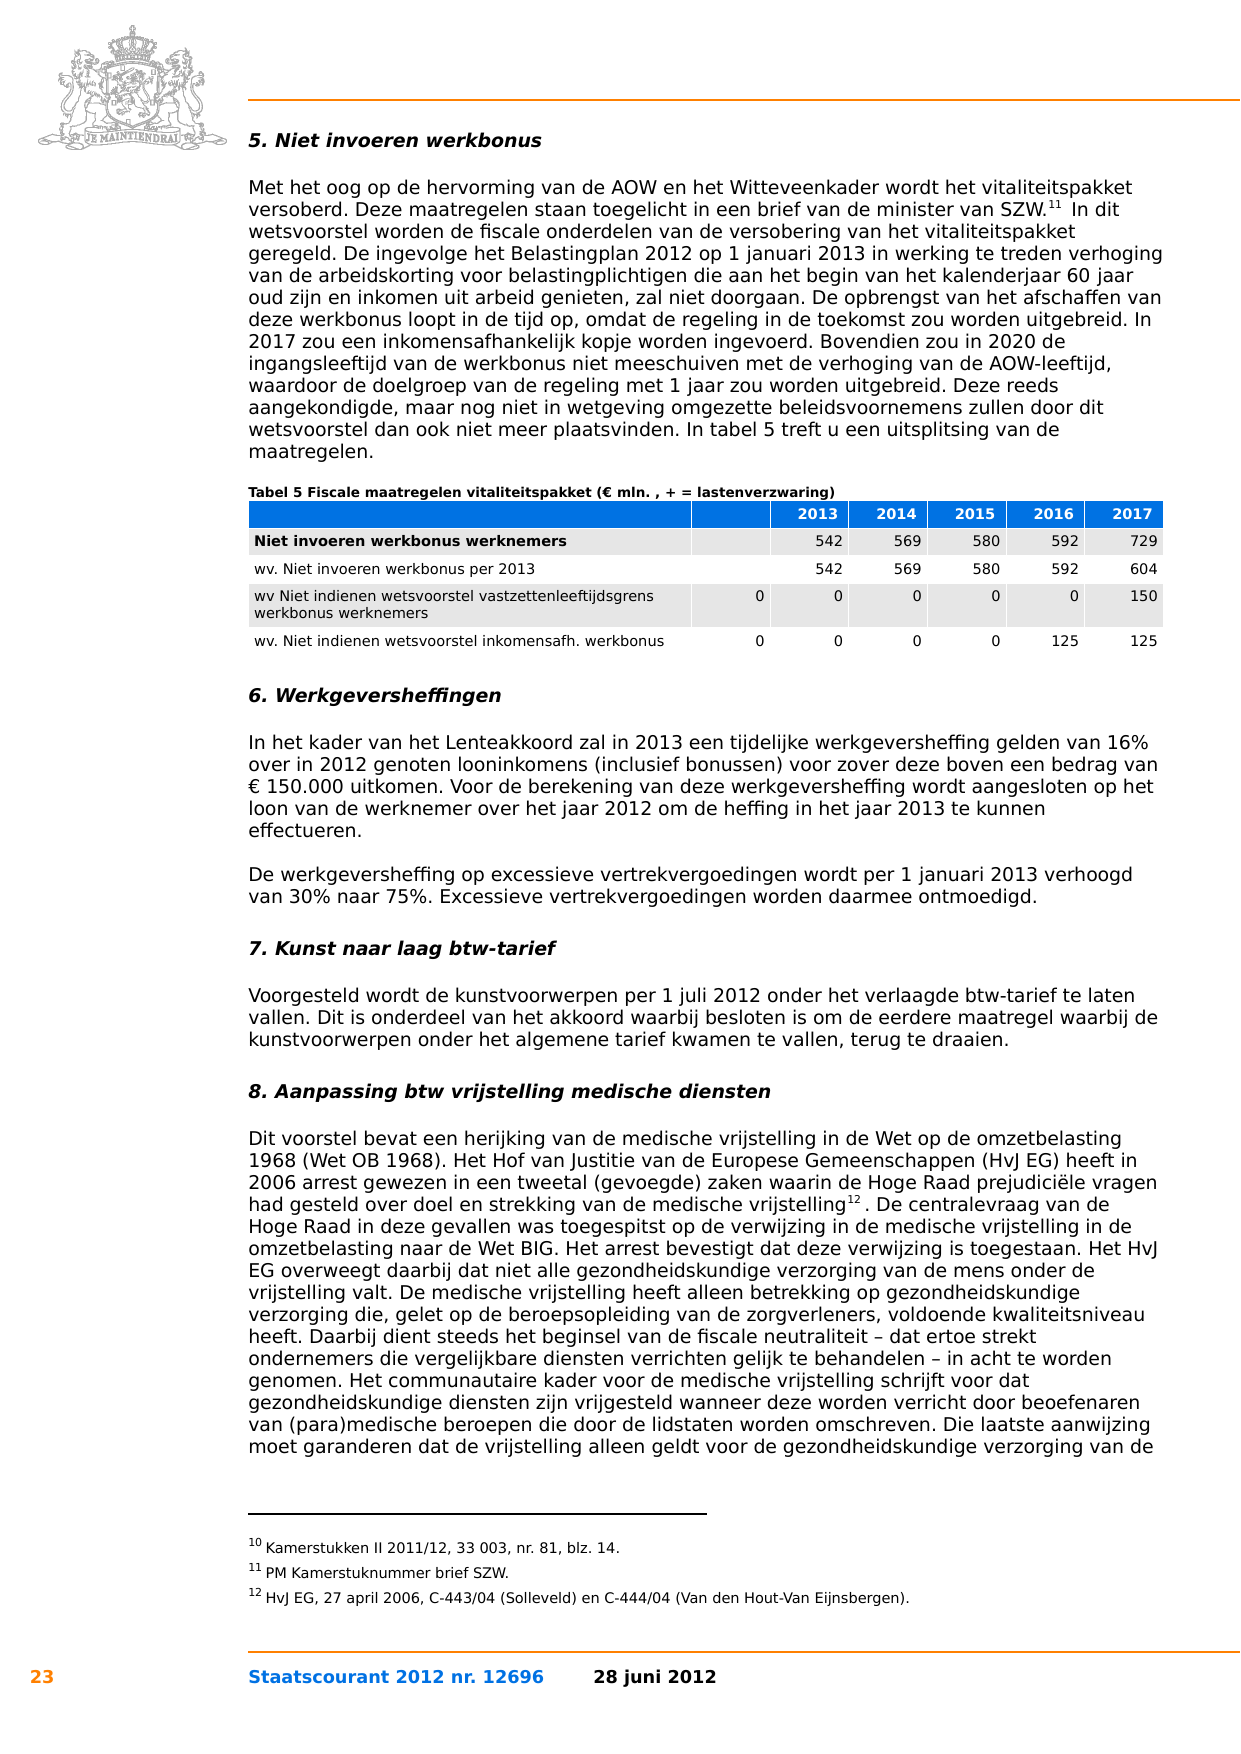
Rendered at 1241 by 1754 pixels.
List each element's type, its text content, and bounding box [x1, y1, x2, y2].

table_cell 729 [1085, 529, 1163, 555]
table_cell 0 [1007, 584, 1084, 627]
table_cell 125 [1085, 628, 1163, 654]
table_cell 580 [928, 529, 1006, 555]
text Met het oog op de hervorming van de AOW en het Witteveenkader wordt het vitaliteitspakket versoberd. Deze maatregelen staan toegelicht in een brief van de minister van SZW. In dit wetsvoorstel worden de fiscale onderdelen van de versobering van het vitaliteitspakket geregeld. De ingevolge het Belastingplan 2012 op 1 januari 2013 in werking te treden verhoging van de arbeidskorting voor belastingplichtigen die aan het begin van het kalenderjaar 60 jaar oud zijn en inkomen uit arbeid genieten, zal niet doorgaan. De opbrengst van het afschaffen van deze werkbonus loopt in de tijd op, omdat de regeling in de toekomst zou worden uitgebreid. In 2017 zou een inkomensafhankelijk kopje worden ingevoerd. Bovendien zou in 2020 de ingangsleeftijd van de werkbonus niet meeschuiven met de verhoging van de AOW-leeftijd, waardoor de doelgroep van de regeling met 1 jaar zou worden uitgebreid. Deze reeds aangekondigde, maar nog niet in wetgeving omgezette beleidsvoornemens zullen door dit wetsvoorstel dan ook niet meer plaatsvinden. In tabel 5 treft u een uitsplitsing van de maatregelen. [248, 177, 1163, 463]
text Dit voorstel bevat een herijking van de medische vrijstelling in de Wet op de omzetbelasting 1968 (Wet OB 1968). Het Hof van Justitie van de Europese Gemeenschappen (HvJ EG) heeft in 2006 arrest gewezen in een tweetal (gevoegde) zaken waarin de Hoge Raad prejudiciële vragen had gesteld over doel en strekking van de medische vrijstelling. De centralevraag van de Hoge Raad in deze gevallen was toegespitst op de verwijzing in de medische vrijstelling in de omzetbelasting naar de Wet BIG. Het arrest bevestigt dat deze verwijzing is toegestaan. Het HvJ EG overweegt daarbij dat niet alle gezondheidskundige verzorging van de mens onder de vrijstelling valt. De medische vrijstelling heeft alleen betrekking op gezondheidskundige verzorging die, gelet op de beroepsopleiding van de zorgverleners, voldoende kwaliteitsniveau heeft. Daarbij dient steeds het beginsel van de fiscale neutraliteit – dat ertoe strekt ondernemers die vergelijkbare diensten verrichten gelijk te behandelen – in acht te worden genomen. Het communautaire kader voor de medische vrijstelling schrijft voor dat gezondheidskundige diensten zijn vrijgesteld wanneer deze worden verricht door beoefenaren van (para)medische beroepen die door de lidstaten worden omschreven. Die laatste aanwijzing moet garanderen dat de vrijstelling alleen geldt voor de gezondheidskundige verzorging van de [248, 1128, 1163, 1457]
table_cell 0 [692, 628, 770, 654]
table_cell 2015 [928, 501, 1006, 528]
table_cell 592 [1007, 529, 1084, 555]
table_cell 0 [849, 628, 927, 654]
table_cell 542 [771, 556, 848, 582]
table_cell 0 [771, 584, 848, 627]
table_cell 150 [1085, 584, 1163, 627]
table_cell 0 [849, 584, 927, 627]
table_cell [692, 556, 770, 582]
table_cell [692, 529, 770, 555]
text HvJ EG, 27 april 2006, C-443/04 (Solleveld) en C-444/04 (Van den Hout-Van Eijnsbergen). [248, 1586, 1163, 1608]
text In het kader van het Lenteakkoord zal in 2013 een tijdelijke werkgeversheffing gelden van 16% over in 2012 genoten looninkomens (inclusief bonussen) voor zover deze boven een bedrag van € 150.000 uitkomen. Voor de berekening van deze werkgeversheffing wordt aangesloten op het loon van de werknemer over het jaar 2012 om de heffing in het jaar 2013 te kunnen effectueren. [248, 732, 1163, 842]
subtitle 5. Niet invoeren werkbonus [248, 130, 1163, 152]
table_cell wv. Niet invoeren werkbonus per 2013 [249, 556, 691, 582]
subtitle 7. Kunst naar laag btw-tarief [248, 938, 1163, 960]
text De werkgeversheffing op excessieve vertrekvergoedingen wordt per 1 januari 2013 verhoogd van 30% naar 75%. Excessieve vertrekvergoedingen worden daarmee ontmoedigd. [248, 864, 1163, 908]
table_cell 2013 [771, 501, 848, 528]
table_cell 580 [928, 556, 1006, 582]
table_cell 592 [1007, 556, 1084, 582]
table_cell wv Niet indienen wetsvoorstel vastzettenleeftijdsgrens werkbonus werknemers [249, 584, 691, 627]
subtitle 8. Aanpassing btw vrijstelling medische diensten [248, 1081, 1163, 1103]
table_cell 569 [849, 529, 927, 555]
text Voorgesteld wordt de kunstvoorwerpen per 1 juli 2012 onder het verlaagde btw-tarief te laten vallen. Dit is onderdeel van het akkoord waarbij besloten is om de eerdere maatregel waarbij de kunstvoorwerpen onder het algemene tarief kwamen te vallen, terug te draaien. [248, 985, 1163, 1051]
table_cell 2016 [1007, 501, 1084, 528]
table_cell 125 [1007, 628, 1084, 654]
text Kamerstukken II 2011/12, 33 003, nr. 81, blz. 14. [248, 1536, 1163, 1558]
table_cell 542 [771, 529, 848, 555]
table_cell 569 [849, 556, 927, 582]
table_cell [692, 501, 770, 528]
table_cell 0 [771, 628, 848, 654]
picture [38, 25, 227, 150]
table_cell wv. Niet indienen wetsvoorstel inkomensafh. werkbonus [249, 628, 691, 654]
table_cell 0 [692, 584, 770, 627]
table_cell 0 [928, 628, 1006, 654]
table_cell [249, 501, 691, 528]
table_cell 604 [1085, 556, 1163, 582]
table_cell 0 [928, 584, 1006, 627]
subtitle 6. Werkgeversheffingen [248, 685, 1163, 707]
text PM Kamerstuknummer brief SZW. [248, 1561, 1163, 1583]
table_cell 2014 [849, 501, 927, 528]
table_cell Niet invoeren werkbonus werknemers [249, 529, 691, 555]
table_cell 2017 [1085, 501, 1163, 528]
table_header Tabel 5 Fiscale maatregelen vitaliteitspakket (€ mln. , + = lastenverzwaring) [248, 485, 1163, 500]
